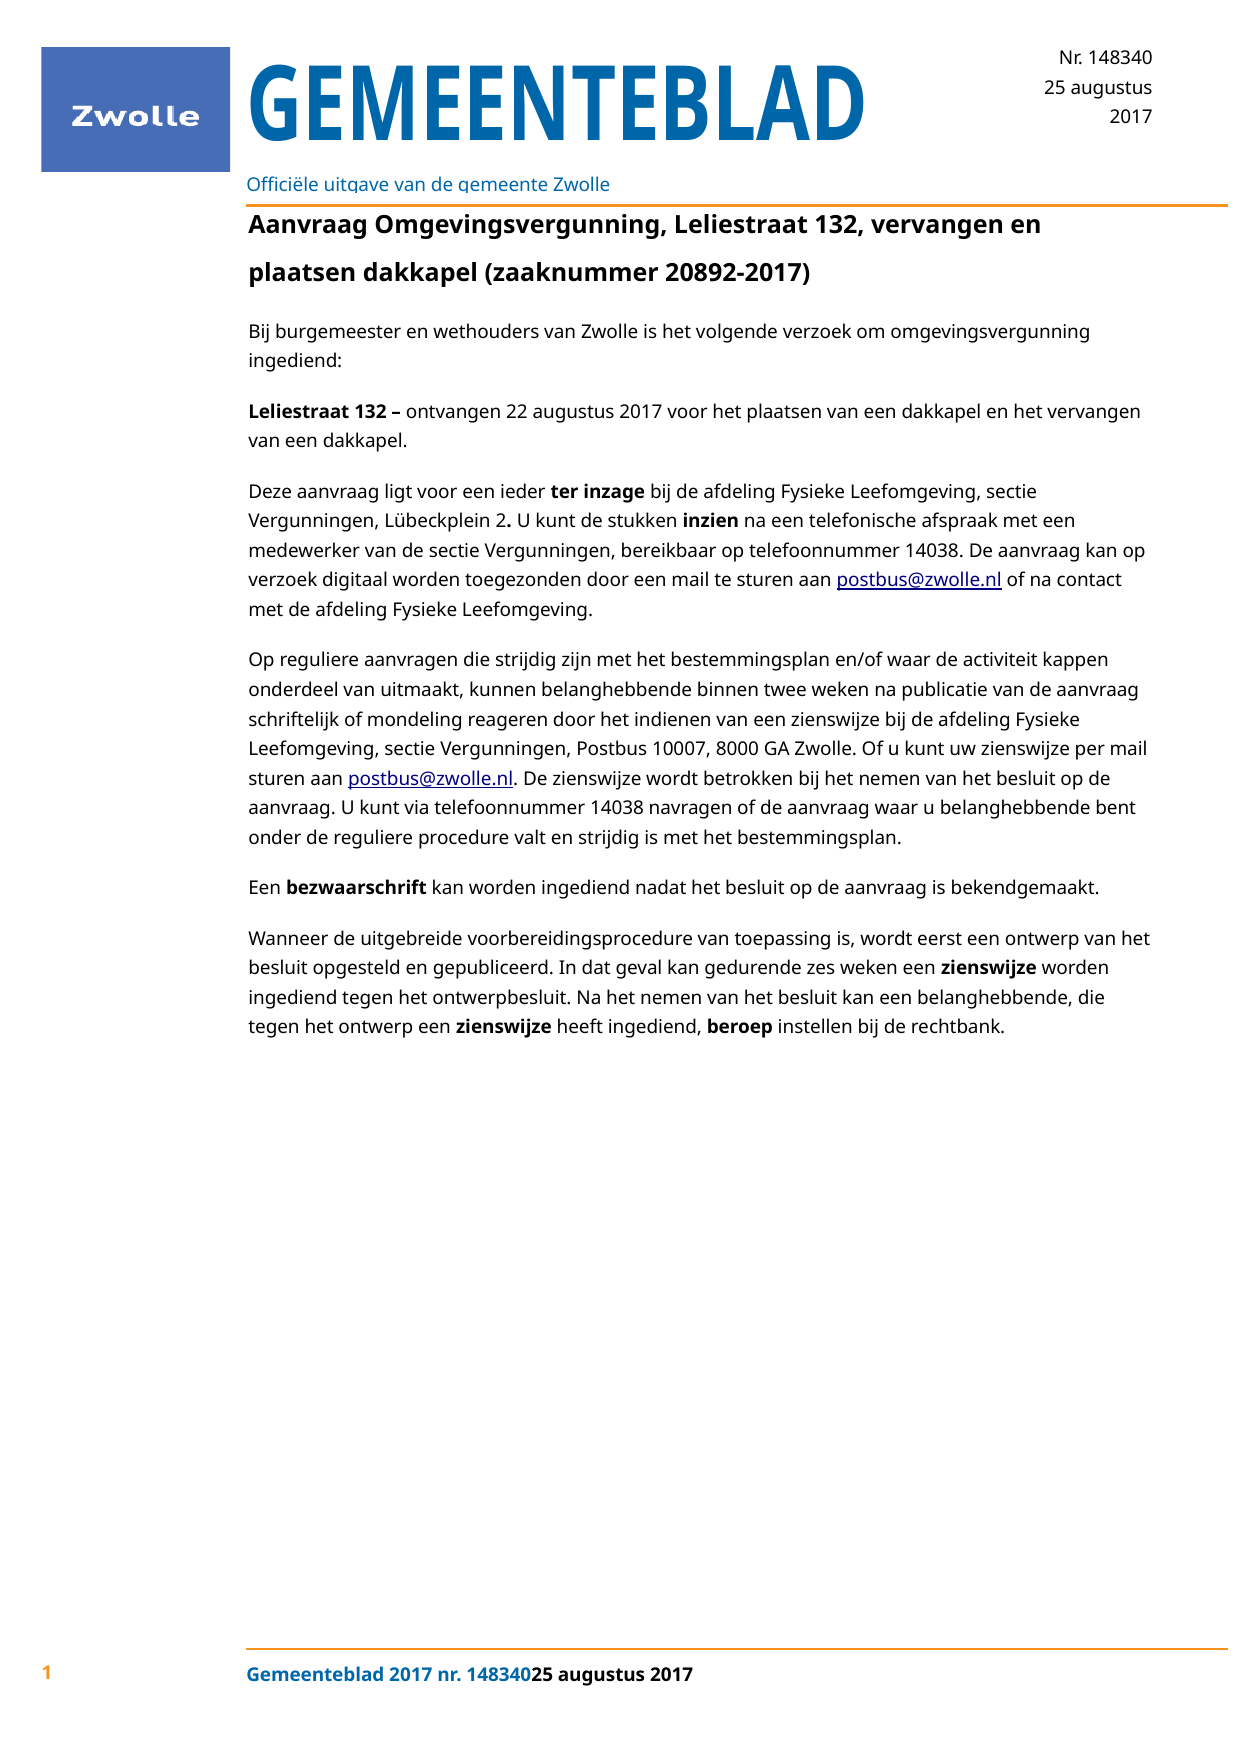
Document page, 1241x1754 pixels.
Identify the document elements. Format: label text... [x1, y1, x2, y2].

text Bij burgemeester en wethouders van Zwolle is het volgende verzoek om omgevingsvergunning ingediend: [248, 318, 1152, 373]
picture [41, 47, 231, 172]
text Leliestraat 132 – ontvangen 22 augustus 2017 voor het plaatsen van een dakkapel en het vervangen van een dakkapel. [248, 398, 1152, 453]
text Wanneer de uitgebreide voorbereidingsprocedure van toepassing is, wordt eerst een ontwerp van het besluit opgesteld en gepubliceerd. In dat geval kan gedurende zes weken een zienswijze worden ingediend tegen het ontwerpbesluit. Na het nemen van het besluit kan een belanghebbende, die tegen het ontwerp een zienswijze heeft ingediend, beroep instellen bij de rechtbank. [248, 925, 1152, 1039]
text Op reguliere aanvragen die strijdig zijn met het bestemmingsplan en/of waar de activiteit kappen onderdeel van uitmaakt, kunnen belanghebbende binnen twee weken na publicatie van de aanvraag schriftelijk of mondeling reageren door het indienen van een zienswijze bij de afdeling Fysieke Leefomgeving, sectie Vergunningen, Postbus 10007, 8000 GA Zwolle. Of u kunt uw zienswijze per mail sturen aan postbus@zwolle.nl. De zienswijze wordt betrokken bij het nemen van het besluit op de aanvraag. U kunt via telefoonnummer 14038 navragen of de aanvraag waar u belanghebbende bent onder de reguliere procedure valt en strijdig is met het bestemmingsplan. [248, 647, 1152, 850]
text Aanvraag Omgevingsvergunning, Leliestraat 132, vervangen en plaatsen dakkapel (zaaknummer 20892-2017) [248, 207, 1152, 288]
text Een bezwaarschrift kan worden ingediend nadat het besluit op de aanvraag is bekendgemaakt. [248, 874, 1152, 900]
text Deze aanvraag ligt voor een ieder ter inzage bij de afdeling Fysieke Leefomgeving, sectie Vergunningen, Lübeckplein 2. U kunt de stukken inzien na een telefonische afspraak met een medewerker van de sectie Vergunningen, bereikbaar op telefoonnummer 14038. De aanvraag kan op verzoek digitaal worden toegezonden door een mail te sturen aan postbus@zwolle.nl of na contact met de afdeling Fysieke Leefomgeving. [248, 478, 1152, 622]
